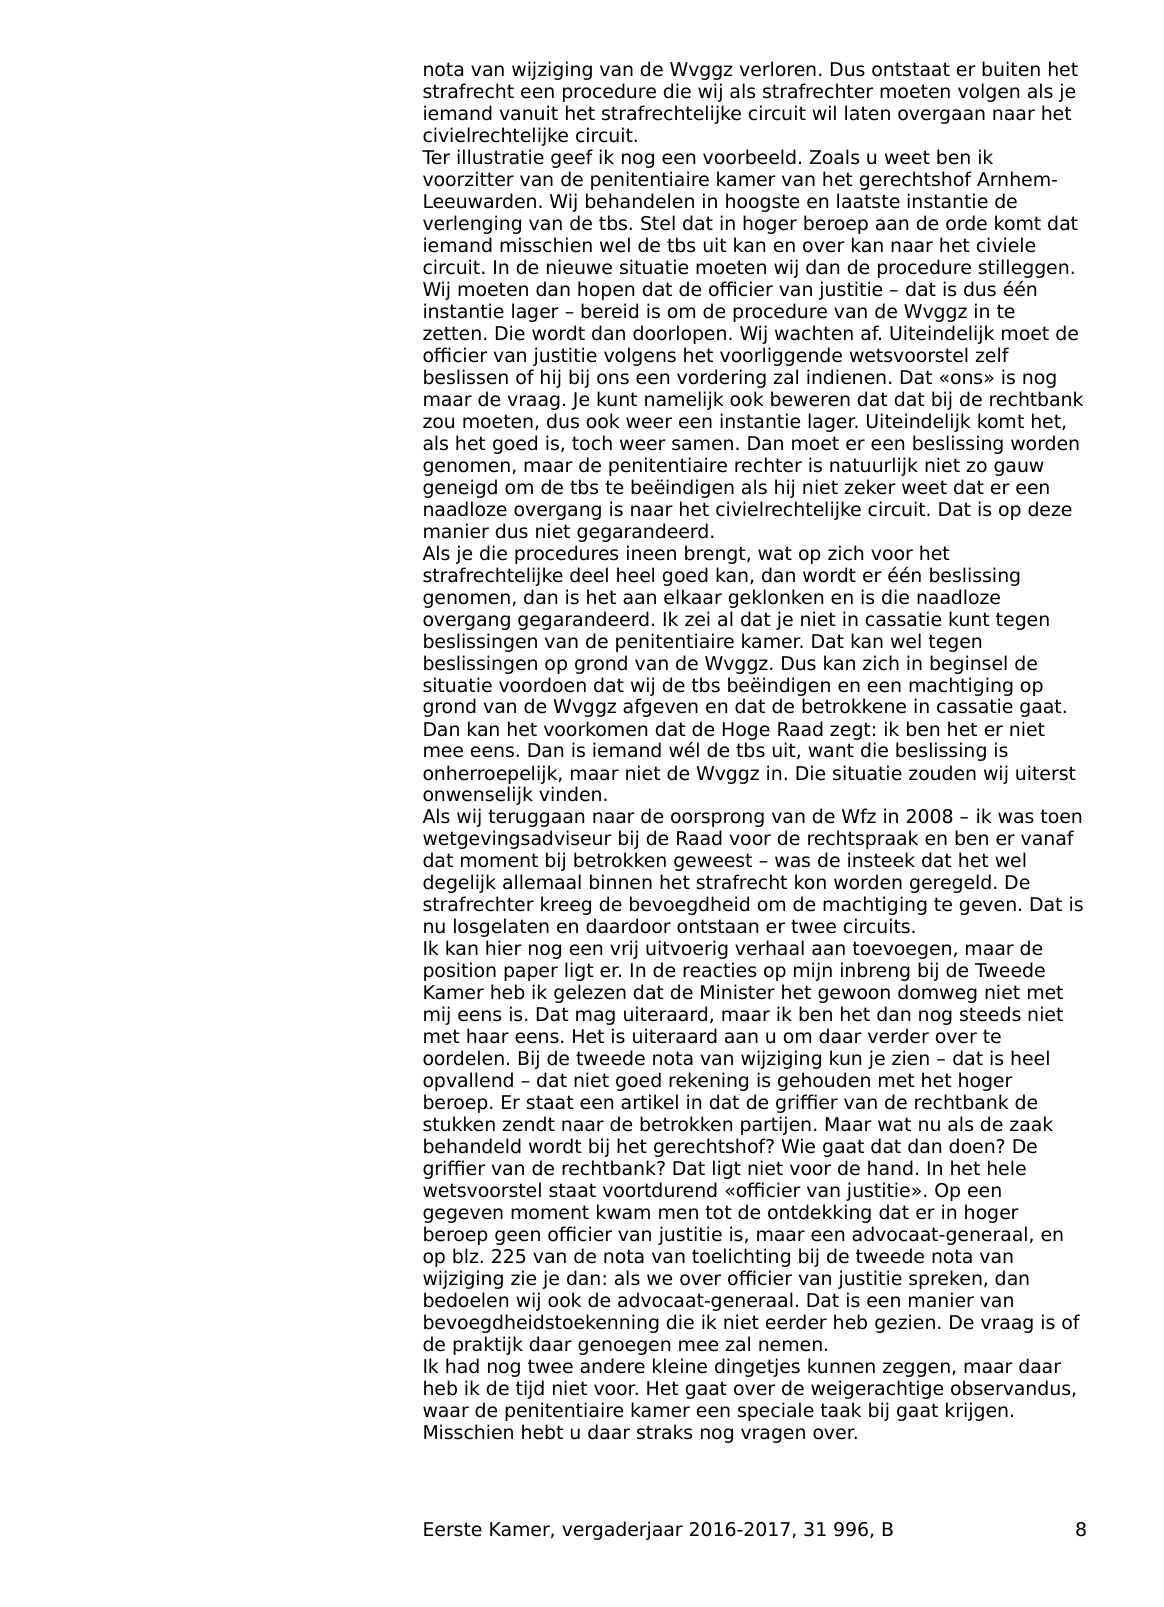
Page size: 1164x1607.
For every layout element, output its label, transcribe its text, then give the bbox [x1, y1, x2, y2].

text Ter illustratie geef ik nog een voorbeeld. Zoals u weet ben ik voorzitter van de penitentiaire kamer van het gerechtshof Arnhem-Leeuwarden. Wij behandelen in hoogste en laatste instantie de verlenging van de tbs. Stel dat in hoger beroep aan de orde komt dat iemand misschien wel de tbs uit kan en over kan naar het civiele circuit. In de nieuwe situatie moeten wij dan de procedure stilleggen. Wij moeten dan hopen dat de officier van justitie – dat is dus één instantie lager – bereid is om de procedure van de Wvggz in te zetten. Die wordt dan doorlopen. Wij wachten af. Uiteindelijk moet de officier van justitie volgens het voorliggende wetsvoorstel zelf beslissen of hij bij ons een vordering zal indienen. Dat «ons» is nog maar de vraag. Je kunt namelijk ook beweren dat dat bij de rechtbank zou moeten, dus ook weer een instantie lager. Uiteindelijk komt het, als het goed is, toch weer samen. Dan moet er een beslissing worden genomen, maar de penitentiaire rechter is natuurlijk niet zo gauw geneigd om de tbs te beëindigen als hij niet zeker weet dat er een naadloze overgang is naar het civielrechtelijke circuit. Dat is op deze manier dus niet gegarandeerd. [422, 147, 1087, 543]
text Ik kan hier nog een vrij uitvoerig verhaal aan toevoegen, maar de position paper ligt er. In de reacties op mijn inbreng bij de Tweede Kamer heb ik gelezen dat de Minister het gewoon domweg niet met mij eens is. Dat mag uiteraard, maar ik ben het dan nog steeds niet met haar eens. Het is uiteraard aan u om daar verder over te oordelen. Bij de tweede nota van wijziging kun je zien – dat is heel opvallend – dat niet goed rekening is gehouden met het hoger beroep. Er staat een artikel in dat de griffier van de rechtbank de stukken zendt naar de betrokken partijen. Maar wat nu als de zaak behandeld wordt bij het gerechtshof? Wie gaat dat dan doen? De griffier van de rechtbank? Dat ligt niet voor de hand. In het hele wetsvoorstel staat voortdurend «officier van justitie». Op een gegeven moment kwam men tot de ontdekking dat er in hoger beroep geen officier van justitie is, maar een advocaat-generaal, en op blz. 225 van de nota van toelichting bij de tweede nota van wijziging zie je dan: als we over officier van justitie spreken, dan bedoelen wij ook de advocaat-generaal. Dat is een manier van bevoegdheidstoekenning die ik niet eerder heb gezien. De vraag is of de praktijk daar genoegen mee zal nemen. [422, 938, 1087, 1356]
text Als je die procedures ineen brengt, wat op zich voor het strafrechtelijke deel heel goed kan, dan wordt er één beslissing genomen, dan is het aan elkaar geklonken en is die naadloze overgang gegarandeerd. Ik zei al dat je niet in cassatie kunt tegen beslissingen van de penitentiaire kamer. Dat kan wel tegen beslissingen op grond van de Wvggz. Dus kan zich in beginsel de situatie voordoen dat wij de tbs beëindigen en een machtiging op grond van de Wvggz afgeven en dat de betrokkene in cassatie gaat. Dan kan het voorkomen dat de Hoge Raad zegt: ik ben het er niet mee eens. Dan is iemand wél de tbs uit, want die beslissing is onherroepelijk, maar niet de Wvggz in. Die situatie zouden wij uiterst onwenselijk vinden. [422, 543, 1087, 806]
text Ik had nog twee andere kleine dingetjes kunnen zeggen, maar daar heb ik de tijd niet voor. Het gaat over de weigerachtige observandus, waar de penitentiaire kamer een speciale taak bij gaat krijgen. Misschien hebt u daar straks nog vragen over. [422, 1356, 1087, 1444]
text Als wij teruggaan naar de oorsprong van de Wfz in 2008 – ik was toen wetgevingsadviseur bij de Raad voor de rechtspraak en ben er vanaf dat moment bij betrokken geweest – was de insteek dat het wel degelijk allemaal binnen het strafrecht kon worden geregeld. De strafrechter kreeg de bevoegdheid om de machtiging te geven. Dat is nu losgelaten en daardoor ontstaan er twee circuits. [422, 806, 1087, 938]
text nota van wijziging van de Wvggz verloren. Dus ontstaat er buiten het strafrecht een procedure die wij als strafrechter moeten volgen als je iemand vanuit het strafrechtelijke circuit wil laten overgaan naar het civielrechtelijke circuit. [422, 59, 1087, 147]
